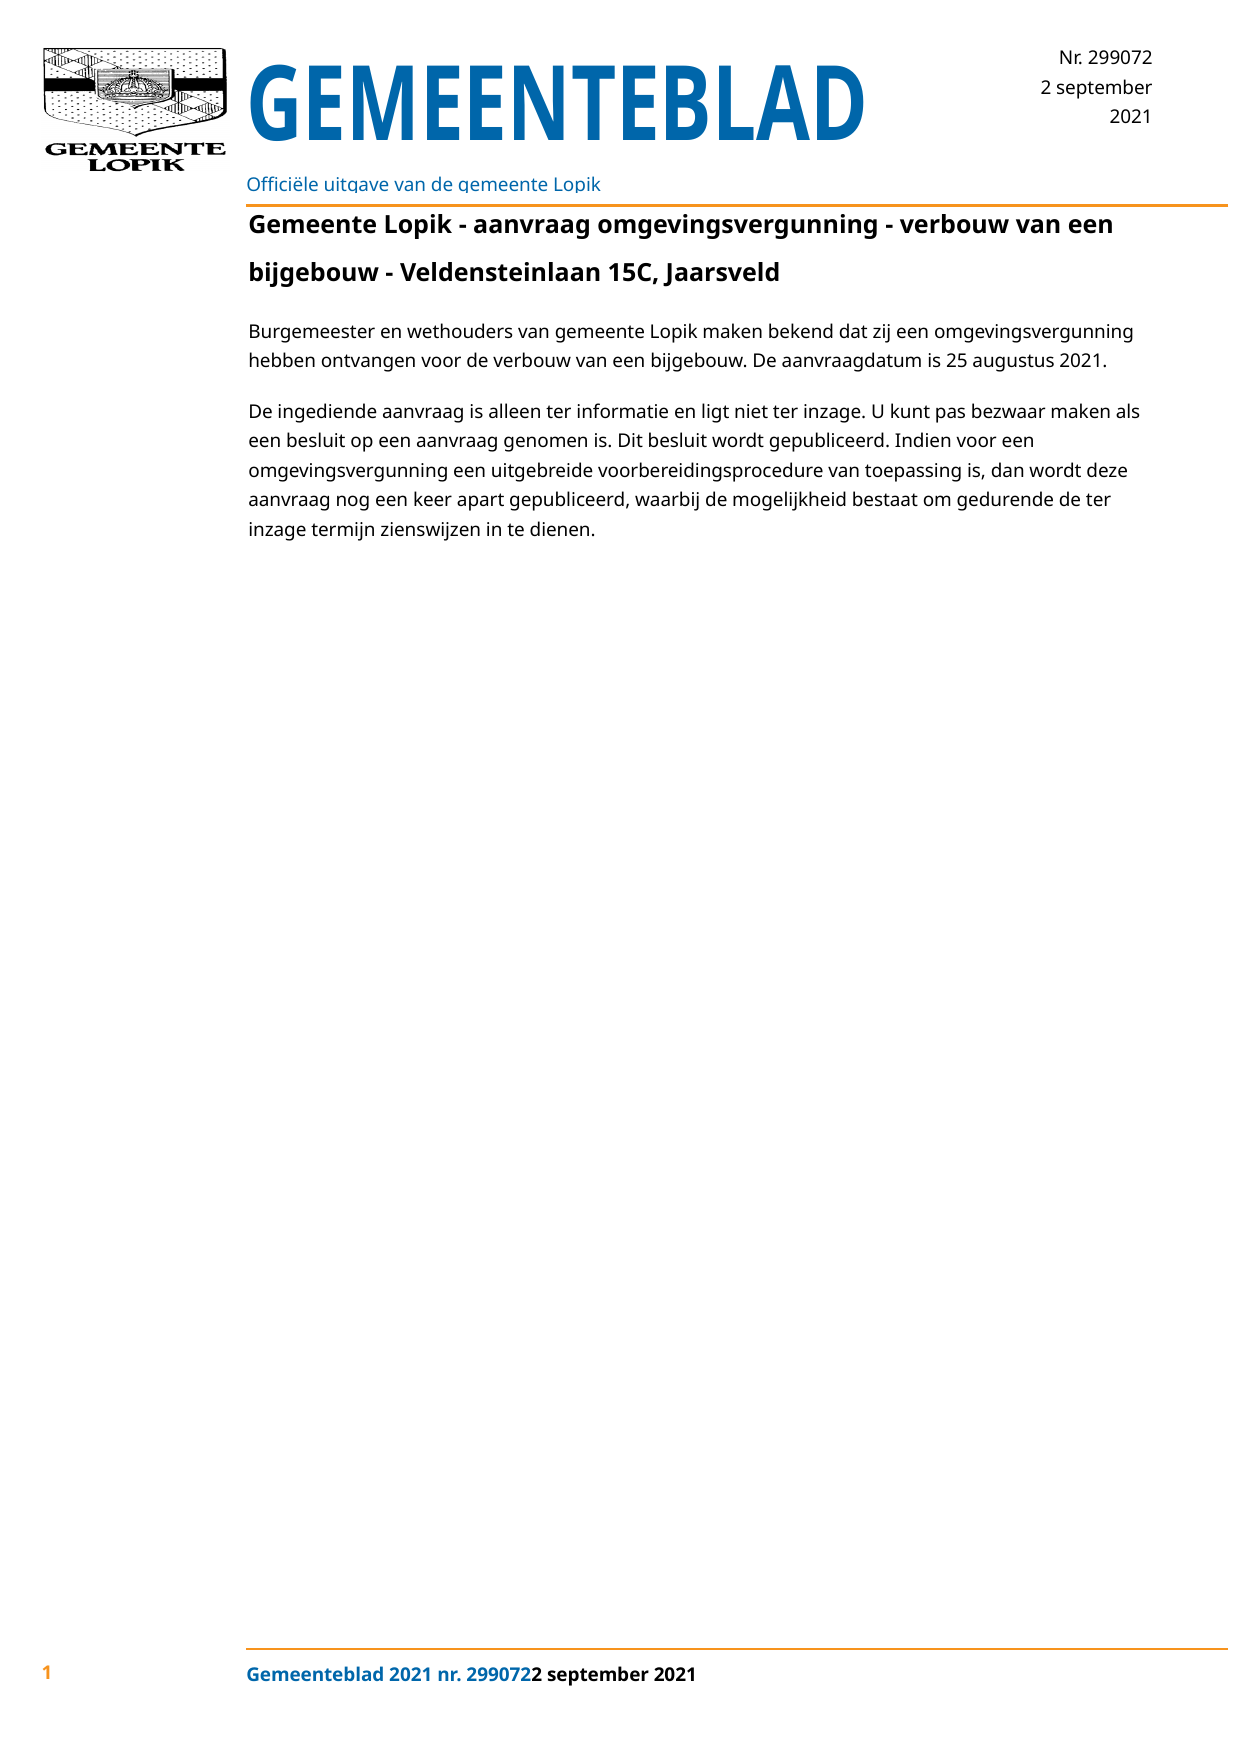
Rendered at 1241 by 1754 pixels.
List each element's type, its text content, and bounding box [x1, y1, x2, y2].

text Gemeente Lopik - aanvraag omgevingsvergunning - verbouw van een bijgebouw - Veldensteinlaan 15C, Jaarsveld [248, 207, 1152, 288]
text De ingediende aanvraag is alleen ter informatie en ligt niet ter inzage. U kunt pas bezwaar maken als een besluit op een aanvraag genomen is. Dit besluit wordt gepubliceerd. Indien voor een omgevingsvergunning een uitgebreide voorbereidingsprocedure van toepassing is, dan wordt deze aanvraag nog een keer apart gepubliceerd, waarbij de mogelijkheid bestaat om gedurende de ter inzage termijn zienswijzen in te dienen. [248, 398, 1152, 542]
picture [41, 47, 231, 172]
text Burgemeester en wethouders van gemeente Lopik maken bekend dat zij een omgevingsvergunning hebben ontvangen voor de verbouw van een bijgebouw. De aanvraagdatum is 25 augustus 2021. [248, 318, 1152, 373]
